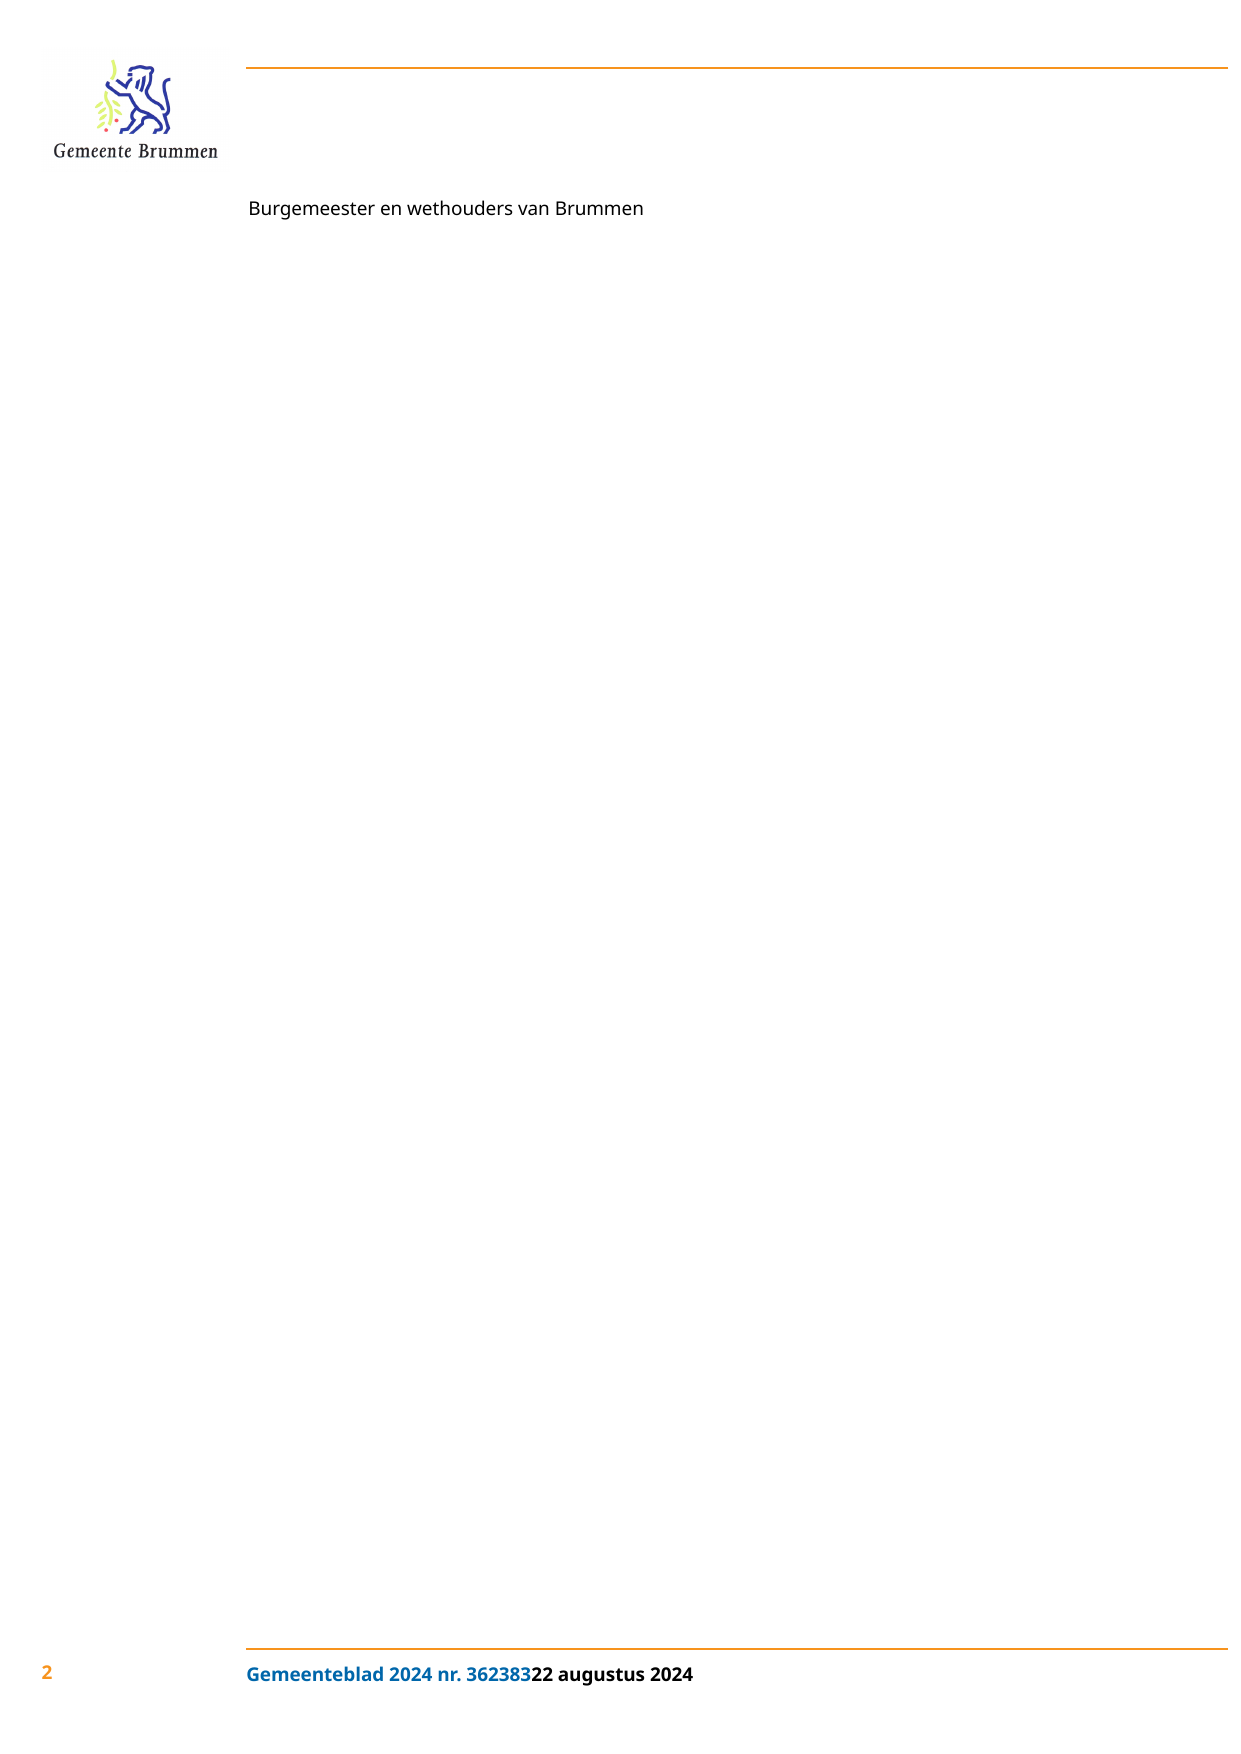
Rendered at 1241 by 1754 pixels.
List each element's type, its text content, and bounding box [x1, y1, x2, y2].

text Burgemeester en wethouders van Brummen [248, 196, 1152, 221]
picture [41, 47, 231, 172]
